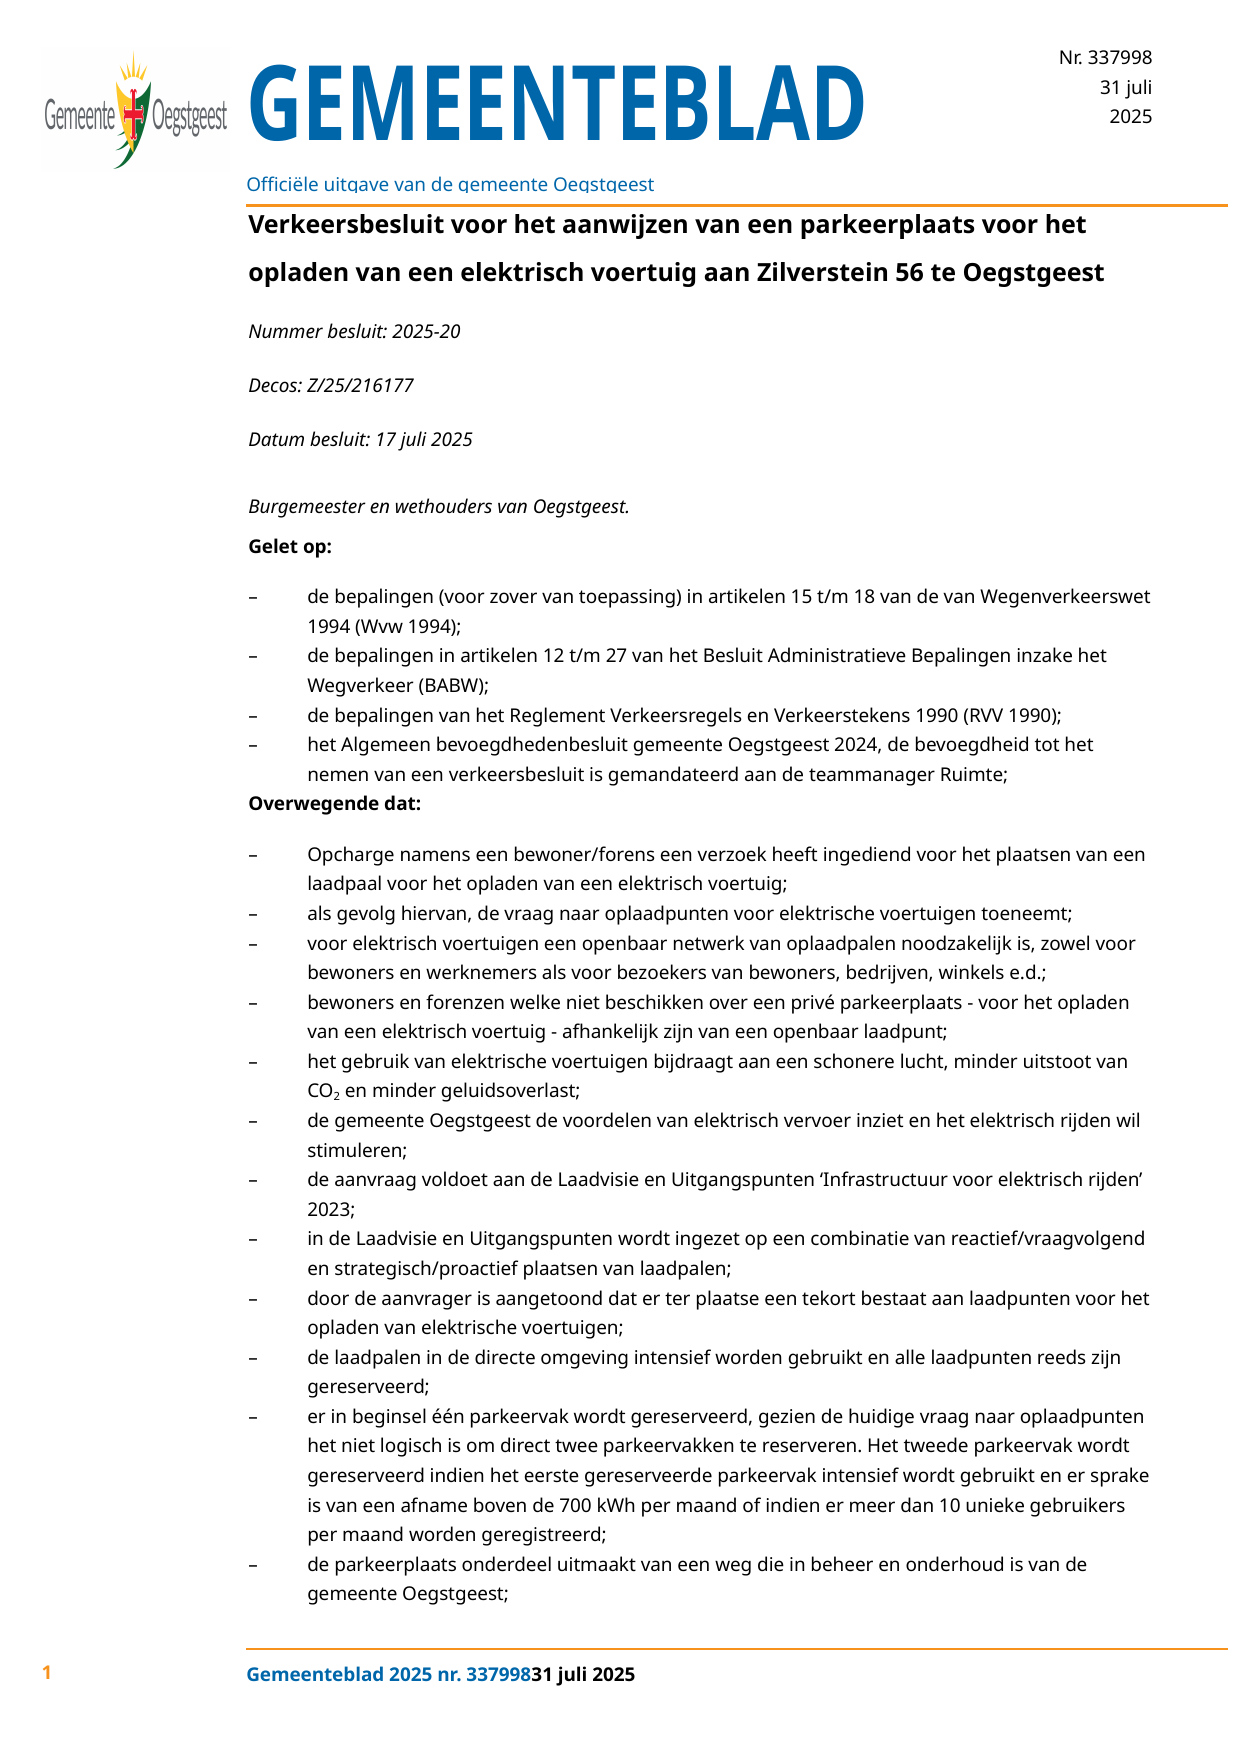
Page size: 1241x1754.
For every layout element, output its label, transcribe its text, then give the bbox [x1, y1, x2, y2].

list in de Laadvisie en Uitgangspunten wordt ingezet op een combinatie van reactief/vraagvolgend en strategisch/proactief plaatsen van laadpalen; [248, 1226, 1152, 1281]
text Gelet op: [248, 533, 1152, 559]
text Nummer besluit: 2025-20 [248, 318, 1152, 344]
list er in beginsel één parkeervak wordt gereserveerd, gezien de huidige vraag naar oplaadpunten het niet logisch is om direct twee parkeervakken te reserveren. Het tweede parkeervak wordt gereserveerd indien het eerste gereserveerde parkeervak intensief wordt gebruikt en er sprake is van een afname boven de 700 kWh per maand of indien er meer dan 10 unieke gebruikers per maand worden geregistreerd; [248, 1403, 1152, 1547]
text Datum besluit: 17 juli 2025 [248, 426, 1152, 452]
list Opcharge namens een bewoner/forens een verzoek heeft ingediend voor het plaatsen van een laadpaal voor het opladen van een elektrisch voertuig; [248, 841, 1152, 896]
text Burgemeester en wethouders van Oegstgeest. [248, 494, 1152, 519]
text Decos: Z/25/216177 [248, 372, 1152, 398]
list als gevolg hiervan, de vraag naar oplaadpunten voor elektrische voertuigen toeneemt; [248, 900, 1152, 926]
text Overwegende dat: [248, 791, 1152, 816]
list het Algemeen bevoegdhedenbesluit gemeente Oegstgeest 2024, de bevoegdheid tot het nemen van een verkeersbesluit is gemandateerd aan de teammanager Ruimte; [248, 731, 1152, 787]
list de bepalingen in artikelen 12 t/m 27 van het Besluit Administratieve Bepalingen inzake het Wegverkeer (BABW); [248, 643, 1152, 698]
list de bepalingen (voor zover van toepassing) in artikelen 15 t/m 18 van de van Wegenverkeerswet 1994 (Wvw 1994); [248, 583, 1152, 639]
list bewoners en forenzen welke niet beschikken over een privé parkeerplaats - voor het opladen van een elektrisch voertuig - afhankelijk zijn van een openbaar laadpunt; [248, 989, 1152, 1044]
list door de aanvrager is aangetoond dat er ter plaatse een tekort bestaat aan laadpunten voor het opladen van elektrische voertuigen; [248, 1285, 1152, 1340]
list de gemeente Oegstgeest de voordelen van elektrisch vervoer inziet en het elektrisch rijden wil stimuleren; [248, 1107, 1152, 1162]
list de laadpalen in de directe omgeving intensief worden gebruikt en alle laadpunten reeds zijn gereserveerd; [248, 1344, 1152, 1399]
text Verkeersbesluit voor het aanwijzen van een parkeerplaats voor het opladen van een elektrisch voertuig aan Zilverstein 56 te Oegstgeest [248, 207, 1152, 288]
list de aanvraag voldoet aan de Laadvisie en Uitgangspunten ‘Infrastructuur voor elektrisch rijden’ 2023; [248, 1166, 1152, 1222]
picture [41, 47, 231, 172]
list voor elektrisch voertuigen een openbaar netwerk van oplaadpalen noodzakelijk is, zowel voor bewoners en werknemers als voor bezoekers van bewoners, bedrijven, winkels e.d.; [248, 930, 1152, 985]
list de bepalingen van het Reglement Verkeersregels en Verkeerstekens 1990 (RVV 1990); [248, 702, 1152, 727]
list het gebruik van elektrische voertuigen bijdraagt aan een schonere lucht, minder uitstoot van CO2 en minder geluidsoverlast; [248, 1048, 1152, 1103]
list de parkeerplaats onderdeel uitmaakt van een weg die in beheer en onderhoud is van de gemeente Oegstgeest; [248, 1551, 1152, 1606]
